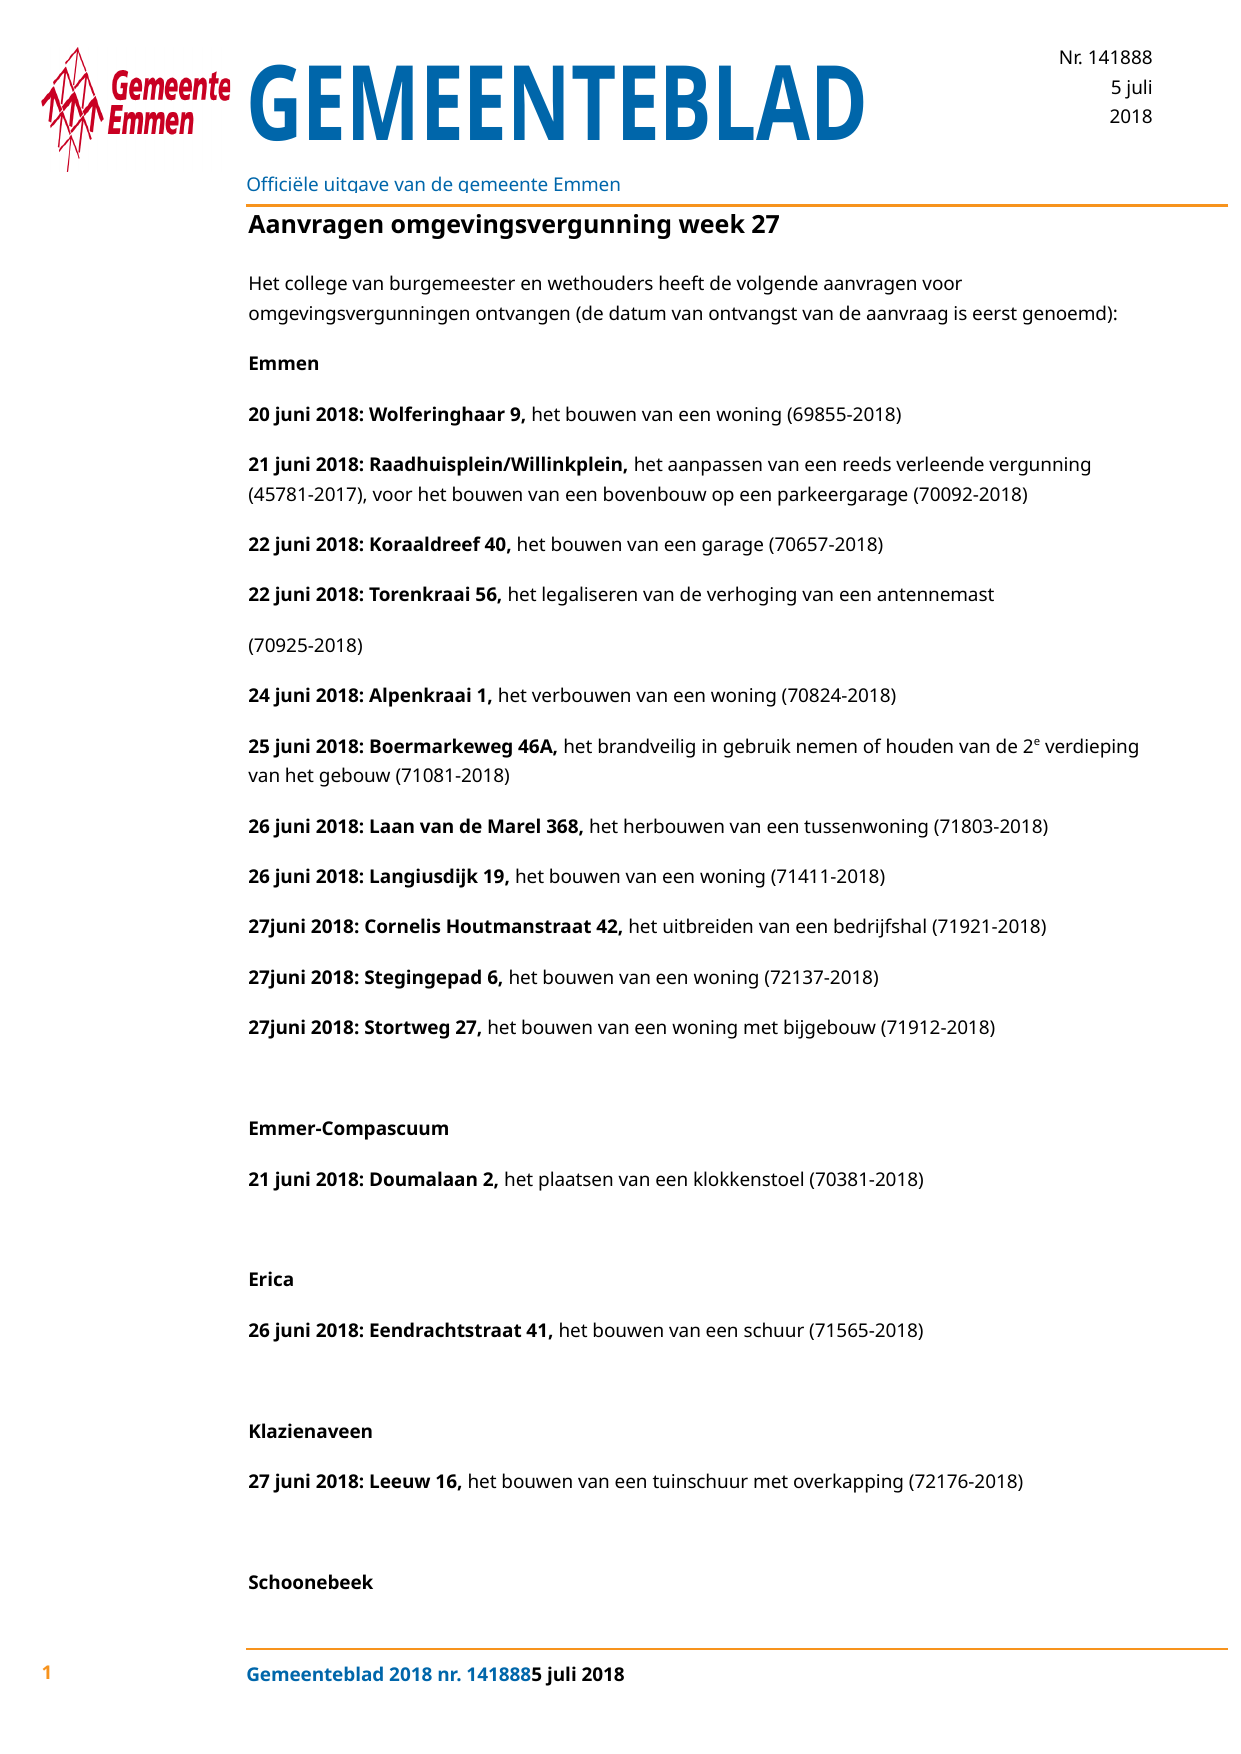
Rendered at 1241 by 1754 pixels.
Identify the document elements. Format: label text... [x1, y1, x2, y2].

picture [41, 47, 231, 172]
text Aanvragen omgevingsvergunning week 27 [248, 207, 1152, 241]
text Erica [248, 1267, 1152, 1292]
text 22 juni 2018: Koraaldreef 40, het bouwen van een garage (70657-2018) [248, 531, 1152, 557]
text 21 juni 2018: Doumalaan 2, het plaatsen van een klokkenstoel (70381-2018) [248, 1166, 1152, 1191]
text Klazienaveen [248, 1418, 1152, 1443]
text 27 juni 2018: Leeuw 16, het bouwen van een tuinschuur met overkapping (72176-2018) [248, 1468, 1152, 1494]
text Schoonebeek [248, 1569, 1152, 1595]
text 27juni 2018: Stegingepad 6, het bouwen van een woning (72137-2018) [248, 964, 1152, 990]
text 21 juni 2018: Raadhuisplein/Willinkplein, het aanpassen van een reeds verleende vergunning (45781-2017), voor het bouwen van een bovenbouw op een parkeergarage (70092-2018) [248, 451, 1152, 506]
text 27juni 2018: Stortweg 27, het bouwen van een woning met bijgebouw (71912-2018) [248, 1014, 1152, 1040]
text 24 juni 2018: Alpenkraai 1, het verbouwen van een woning (70824-2018) [248, 682, 1152, 708]
text 26 juni 2018: Eendrachtstraat 41, het bouwen van een schuur (71565-2018) [248, 1317, 1152, 1343]
text 25 juni 2018: Boermarkeweg 46A, het brandveilig in gebruik nemen of houden van de 2e verdieping van het gebouw (71081-2018) [248, 733, 1152, 788]
text (70925-2018) [248, 632, 1152, 658]
text Emmen [248, 350, 1152, 376]
text 26 juni 2018: Laan van de Marel 368, het herbouwen van een tussenwoning (71803-2018) [248, 813, 1152, 838]
text 27juni 2018: Cornelis Houtmanstraat 42, het uitbreiden van een bedrijfshal (71921-2018) [248, 914, 1152, 939]
text Emmer-Compascuum [248, 1115, 1152, 1141]
text Het college van burgemeester en wethouders heeft de volgende aanvragen voor omgevingsvergunningen ontvangen (de datum van ontvangst van de aanvraag is eerst genoemd): [248, 270, 1152, 326]
text 20 juni 2018: Wolferinghaar 9, het bouwen van een woning (69855-2018) [248, 401, 1152, 426]
text 26 juni 2018: Langiusdijk 19, het bouwen van een woning (71411-2018) [248, 863, 1152, 889]
text 22 juni 2018: Torenkraai 56, het legaliseren van de verhoging van een antennemast [248, 582, 1152, 607]
